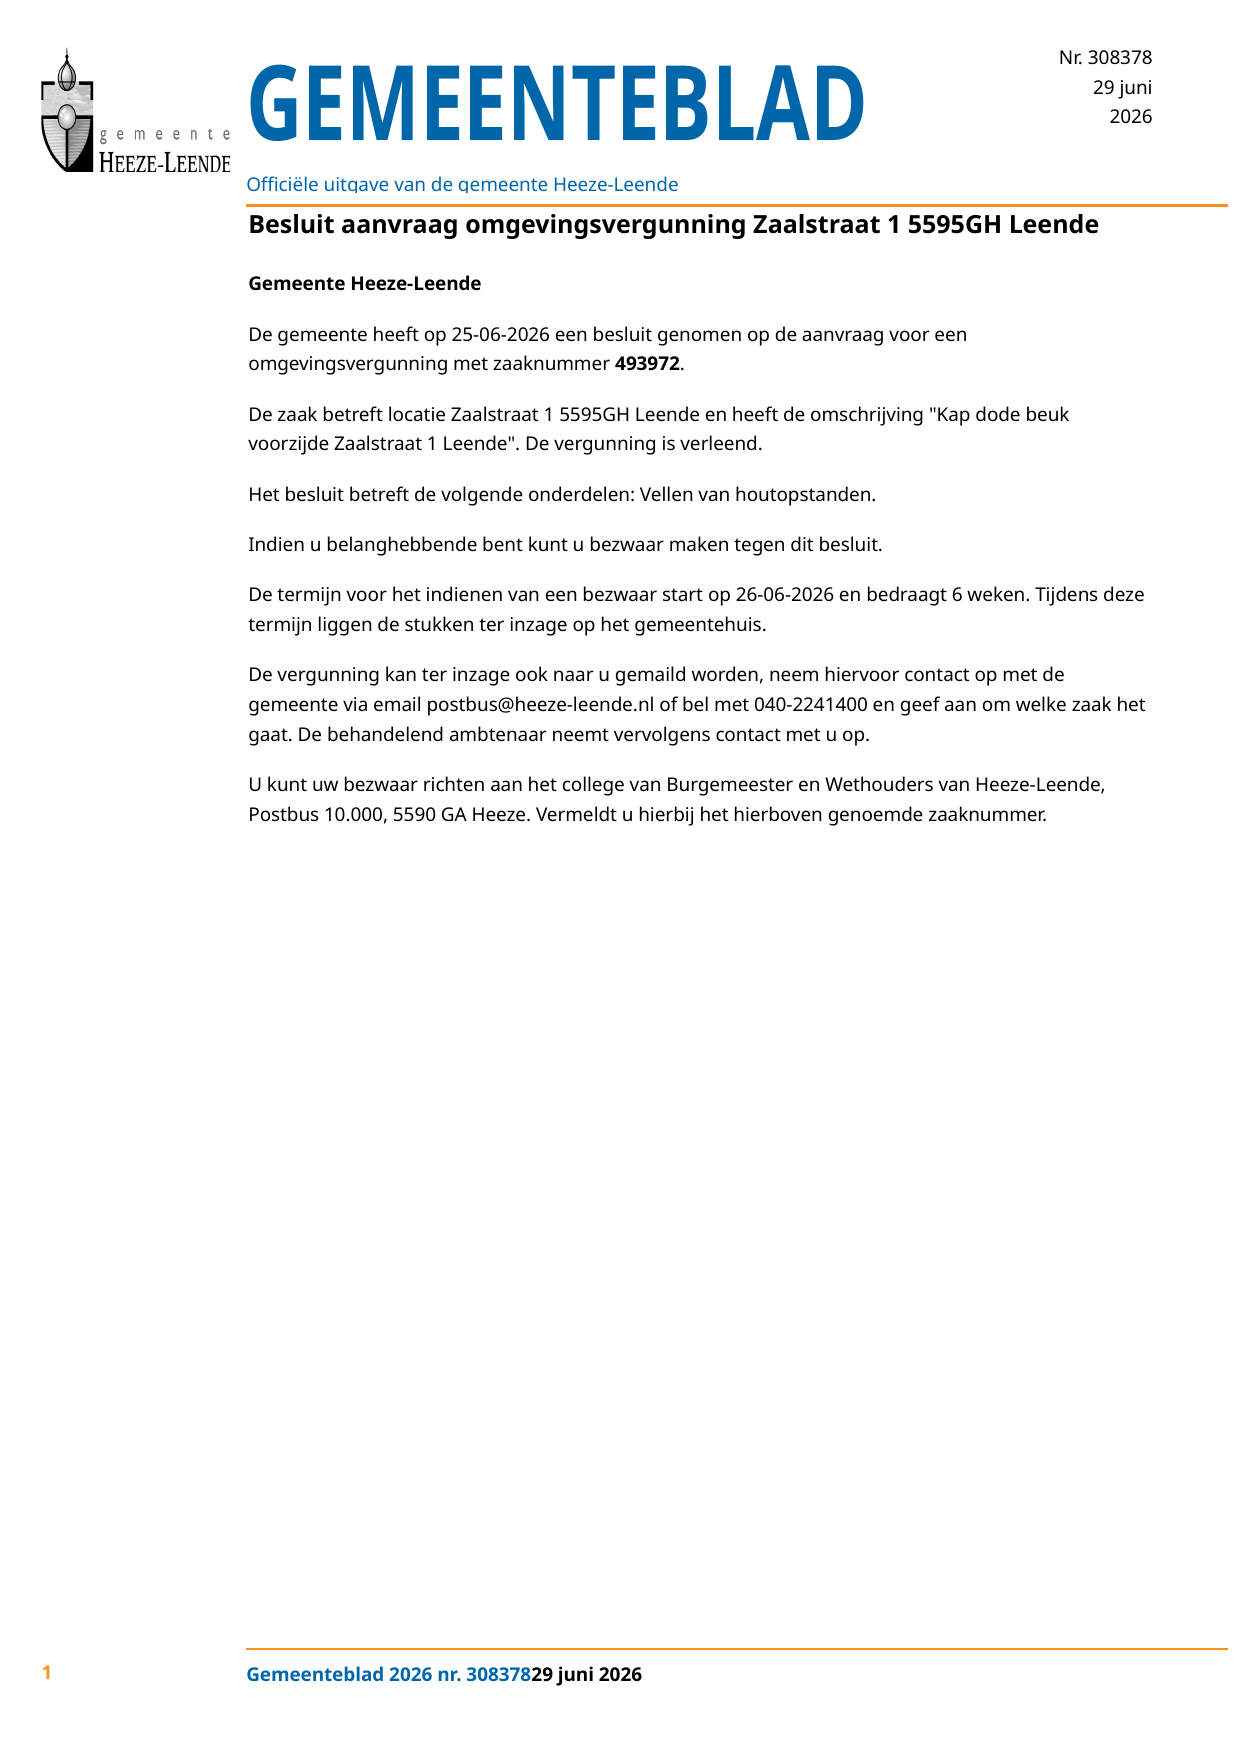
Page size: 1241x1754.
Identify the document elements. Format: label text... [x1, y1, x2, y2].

text Besluit aanvraag omgevingsvergunning Zaalstraat 1 5595GH Leende [248, 207, 1152, 241]
text De vergunning kan ter inzage ook naar u gemaild worden, neem hiervoor contact op met de gemeente via email postbus@heeze-leende.nl of bel met 040-2241400 en geef aan om welke zaak het gaat. De behandelend ambtenaar neemt vervolgens contact met u op. [248, 662, 1152, 746]
text U kunt uw bezwaar richten aan het college van Burgemeester en Wethouders van Heeze-Leende, Postbus 10.000, 5590 GA Heeze. Vermeldt u hierbij het hierboven genoemde zaaknummer. [248, 771, 1152, 826]
text De termijn voor het indienen van een bezwaar start op 26-06-2026 en bedraagt 6 weken. Tijdens deze termijn liggen de stukken ter inzage op het gemeentehuis. [248, 582, 1152, 637]
text De gemeente heeft op 25-06-2026 een besluit genomen op de aanvraag voor een omgevingsvergunning met zaaknummer 493972. [248, 321, 1152, 376]
picture [41, 47, 231, 172]
text Het besluit betreft de volgende onderdelen: Vellen van houtopstanden. [248, 481, 1152, 506]
text Indien u belanghebbende bent kunt u bezwaar maken tegen dit besluit. [248, 531, 1152, 557]
text Gemeente Heeze-Leende [248, 270, 1152, 296]
text De zaak betreft locatie Zaalstraat 1 5595GH Leende en heeft de omschrijving "Kap dode beuk voorzijde Zaalstraat 1 Leende". De vergunning is verleend. [248, 401, 1152, 456]
